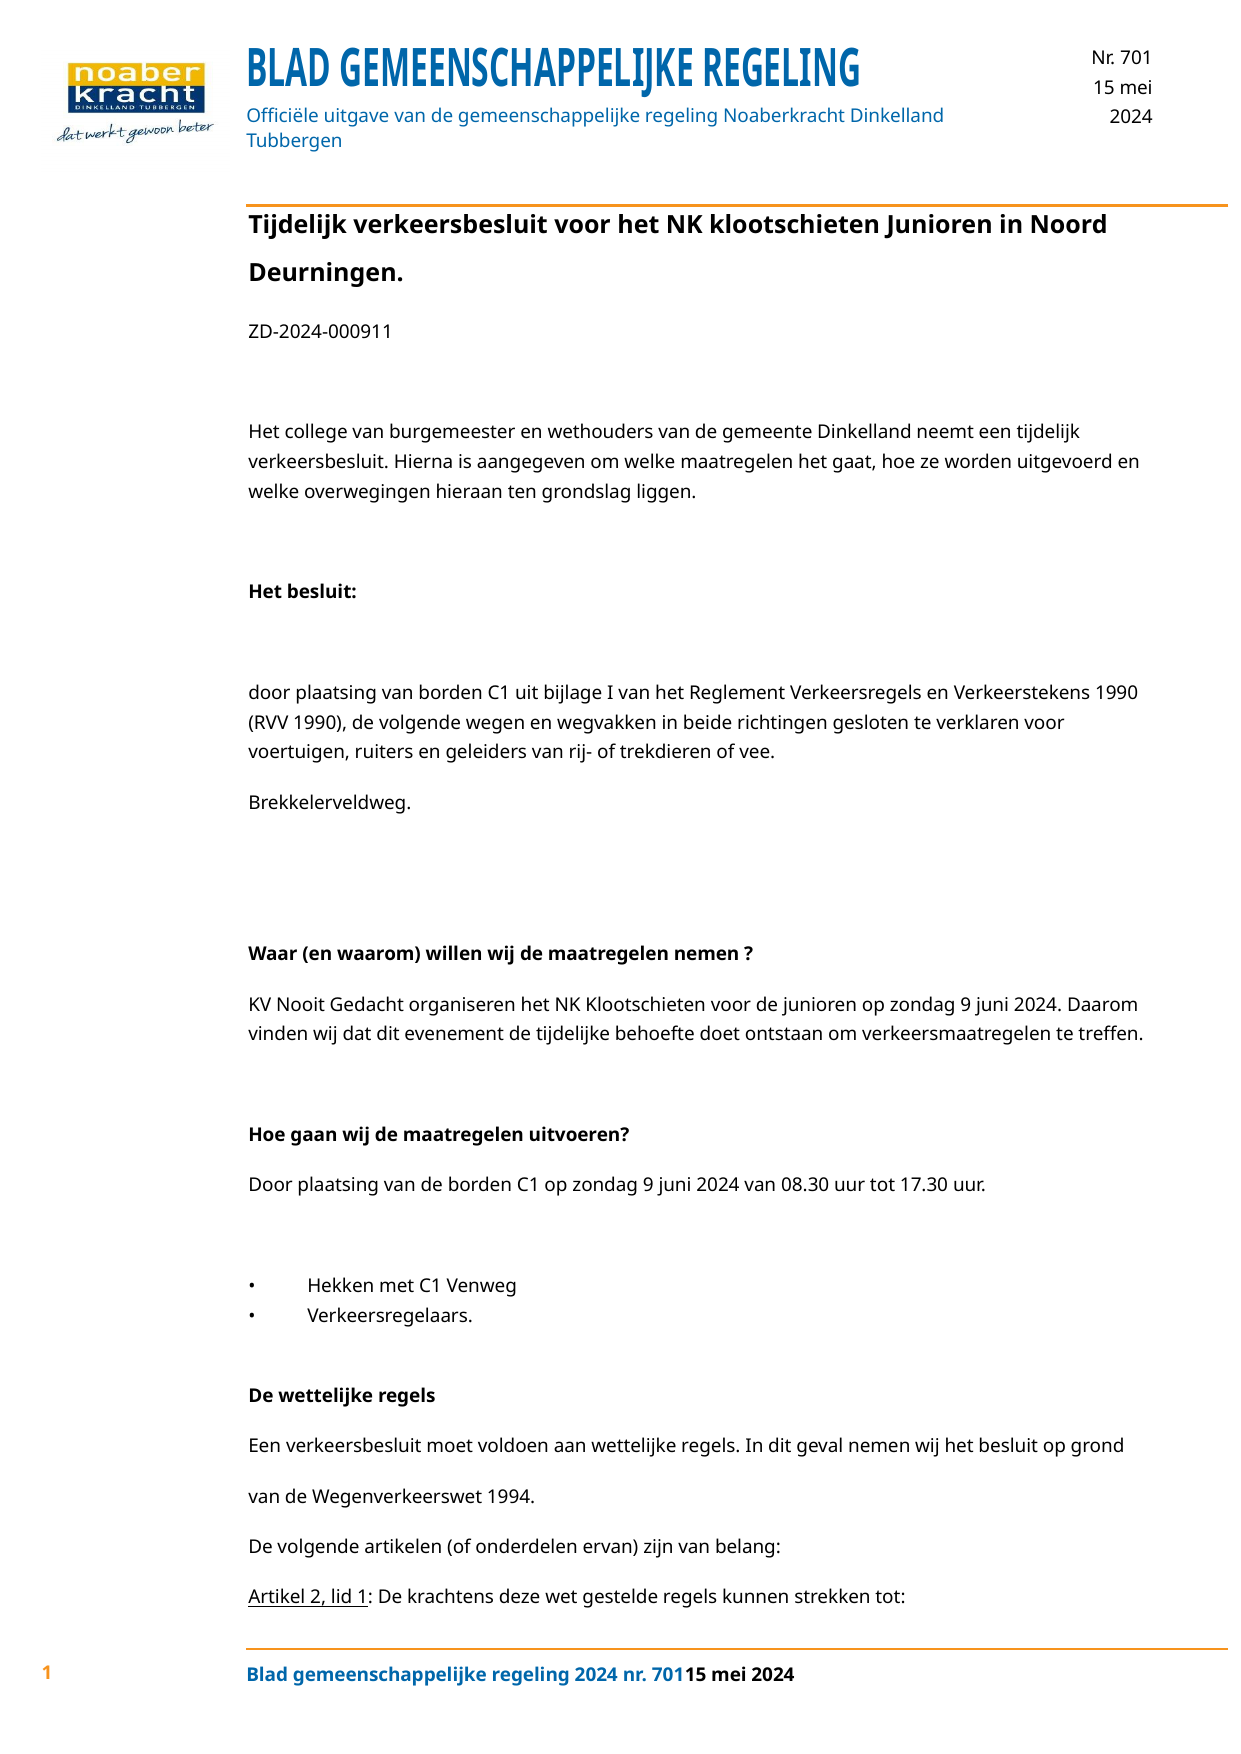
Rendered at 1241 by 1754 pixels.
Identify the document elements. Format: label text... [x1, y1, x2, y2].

text ZD-2024-000911 [248, 318, 1152, 344]
text Tijdelijk verkeersbesluit voor het NK klootschieten Junioren in Noord Deurningen. [248, 207, 1152, 288]
text Het college van burgemeester en wethouders van de gemeente Dinkelland neemt een tijdelijk verkeersbesluit. Hierna is aangegeven om welke maatregelen het gaat, hoe ze worden uitgevoerd en welke overwegingen hieraan ten grondslag liggen. [248, 419, 1152, 504]
text Artikel 2, lid 1: De krachtens deze wet gestelde regels kunnen strekken tot: [248, 1584, 1152, 1609]
picture [41, 47, 231, 172]
text Door plaatsing van de borden C1 op zondag 9 juni 2024 van 08.30 uur tot 17.30 uur. [248, 1172, 1152, 1197]
text Waar (en waarom) willen wij de maatregelen nemen ? [248, 940, 1152, 966]
text Brekkelerveldweg. [248, 789, 1152, 815]
text door plaatsing van borden C1 uit bijlage I van het Reglement Verkeersregels en Verkeerstekens 1990 (RVV 1990), de volgende wegen en wegvakken in beide richtingen gesloten te verklaren voor voertuigen, ruiters en geleiders van rij- of trekdieren of vee. [248, 679, 1152, 764]
text De wettelijke regels [248, 1382, 1152, 1408]
text Het besluit: [248, 579, 1152, 604]
text van de Wegenverkeerswet 1994. [248, 1483, 1152, 1509]
list Verkeersregelaars. [248, 1302, 1152, 1328]
list Hekken met C1 Venweg [248, 1272, 1152, 1298]
text Hoe gaan wij de maatregelen uitvoeren? [248, 1121, 1152, 1147]
text KV Nooit Gedacht organiseren het NK Klootschieten voor de junioren op zondag 9 juni 2024. Daarom vinden wij dat dit evenement de tijdelijke behoefte doet ontstaan om verkeersmaatregelen te treffen. [248, 991, 1152, 1046]
text Een verkeersbesluit moet voldoen aan wettelijke regels. In dit geval nemen wij het besluit op grond [248, 1432, 1152, 1458]
text De volgende artikelen (of onderdelen ervan) zijn van belang: [248, 1533, 1152, 1559]
